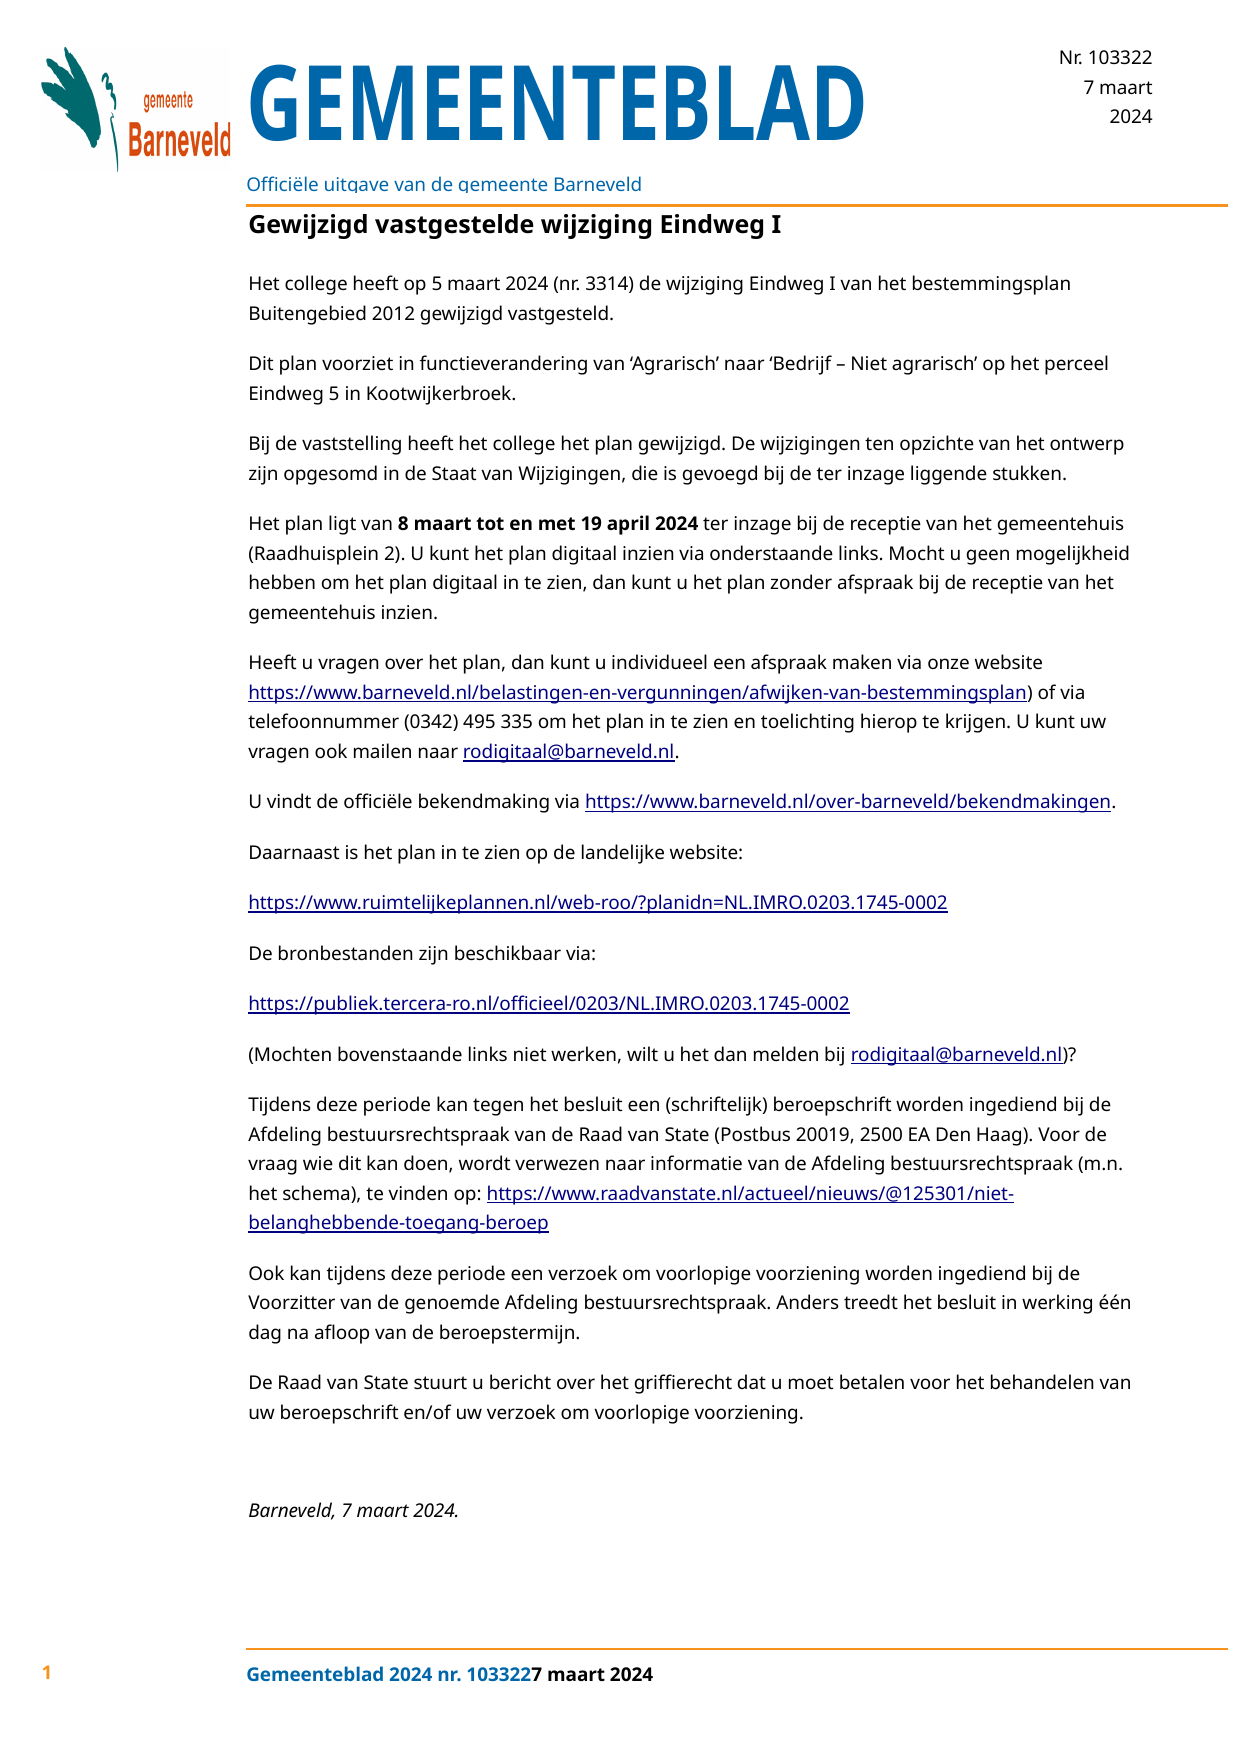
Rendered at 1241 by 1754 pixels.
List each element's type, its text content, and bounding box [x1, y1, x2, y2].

text Daarnaast is het plan in te zien op de landelijke website: [248, 839, 1152, 865]
text Tijdens deze periode kan tegen het besluit een (schriftelijk) beroepschrift worden ingediend bij de Afdeling bestuursrechtspraak van de Raad van State (Postbus 20019, 2500 EA Den Haag). Voor de vraag wie dit kan doen, wordt verwezen naar informatie van de Afdeling bestuursrechtspraak (m.n. het schema), te vinden op: https://www.raadvanstate.nl/actueel/nieuws/@125301/niet-belanghebbende-toegang-beroep [248, 1091, 1152, 1235]
text Barneveld, 7 maart 2024. [248, 1497, 1152, 1523]
text Ook kan tijdens deze periode een verzoek om voorlopige voorziening worden ingediend bij de Voorzitter van de genoemde Afdeling bestuursrechtspraak. Anders treedt het besluit in werking één dag na afloop van de beroepstermijn. [248, 1260, 1152, 1345]
text Bij de vaststelling heeft het college het plan gewijzigd. De wijzigingen ten opzichte van het ontwerp zijn opgesomd in de Staat van Wijzigingen, die is gevoegd bij de ter inzage liggende stukken. [248, 430, 1152, 486]
text De bronbestanden zijn beschikbaar via: [248, 940, 1152, 966]
text https://www.ruimtelijkeplannen.nl/web-roo/?planidn=NL.IMRO.0203.1745-0002 [248, 889, 1152, 915]
text Het college heeft op 5 maart 2024 (nr. 3314) de wijziging Eindweg I van het bestemmingsplan Buitengebied 2012 gewijzigd vastgesteld. [248, 270, 1152, 326]
text U vindt de officiële bekendmaking via https://www.barneveld.nl/over-barneveld/bekendmakingen. [248, 789, 1152, 814]
text Gewijzigd vastgestelde wijziging Eindweg I [248, 207, 1152, 241]
text Heeft u vragen over het plan, dan kunt u individueel een afspraak maken via onze website https://www.barneveld.nl/belastingen-en-vergunningen/afwijken-van-bestemmingsplan) of via telefoonnummer (0342) 495 335 om het plan in te zien en toelichting hierop te krijgen. U kunt uw vragen ook mailen naar rodigitaal@barneveld.nl. [248, 649, 1152, 764]
text Dit plan voorziet in functieverandering van ‘Agrarisch’ naar ‘Bedrijf – Niet agrarisch’ op het perceel Eindweg 5 in Kootwijkerbroek. [248, 350, 1152, 406]
text Het plan ligt van 8 maart tot en met 19 april 2024 ter inzage bij de receptie van het gemeentehuis (Raadhuisplein 2). U kunt het plan digitaal inzien via onderstaande links. Mocht u geen mogelijkheid hebben om het plan digitaal in te zien, dan kunt u het plan zonder afspraak bij de receptie van het gemeentehuis inzien. [248, 510, 1152, 625]
picture [41, 47, 231, 172]
text De Raad van State stuurt u bericht over het griffierecht dat u moet betalen voor het behandelen van uw beroepschrift en/of uw verzoek om voorlopige voorziening. [248, 1369, 1152, 1425]
text https://publiek.tercera-ro.nl/officieel/0203/NL.IMRO.0203.1745-0002 [248, 990, 1152, 1016]
text (Mochten bovenstaande links niet werken, wilt u het dan melden bij rodigitaal@barneveld.nl)? [248, 1041, 1152, 1066]
